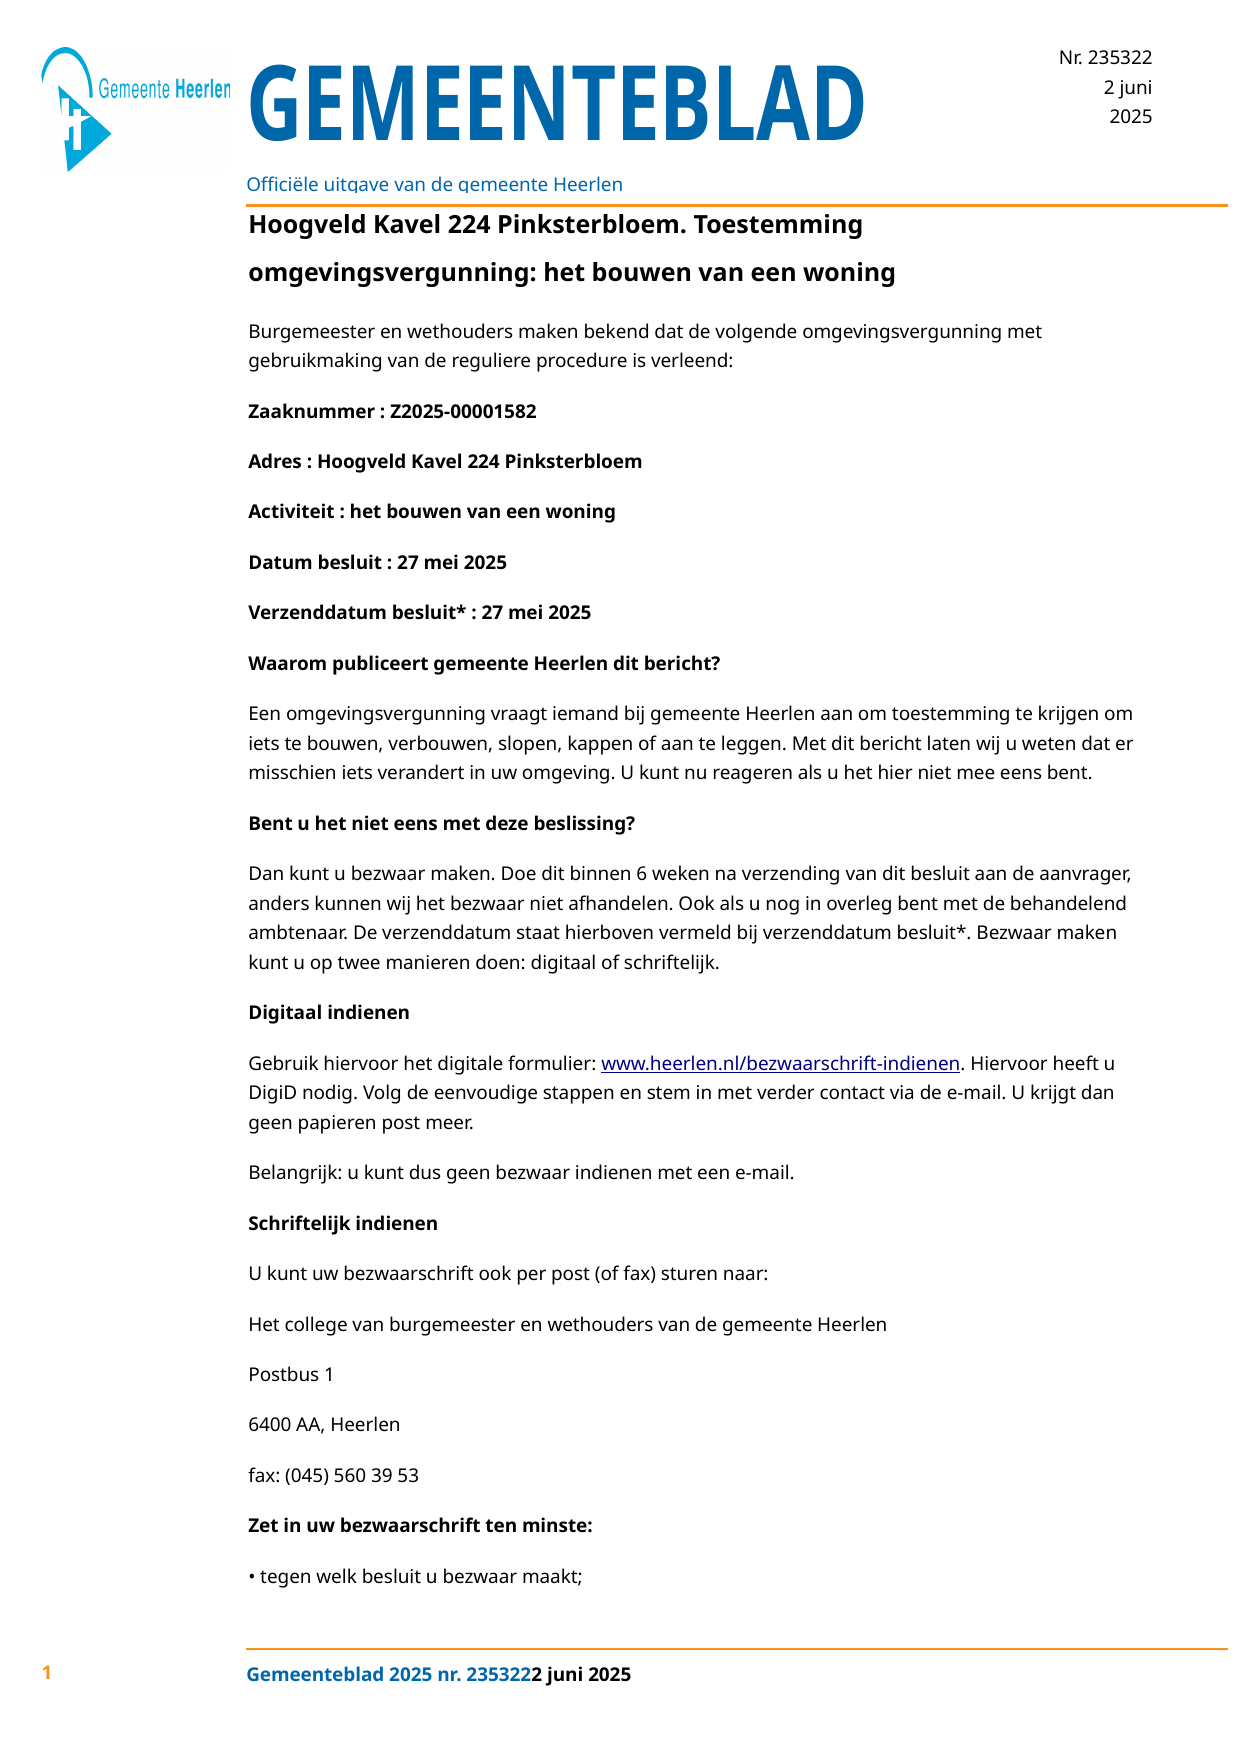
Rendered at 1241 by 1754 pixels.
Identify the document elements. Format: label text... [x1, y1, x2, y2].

text Hoogveld Kavel 224 Pinksterbloem. Toestemming omgevingsvergunning: het bouwen van een woning [248, 207, 1152, 288]
text Adres : Hoogveld Kavel 224 Pinksterbloem [248, 448, 1152, 474]
text fax: (045) 560 39 53 [248, 1462, 1152, 1488]
text 6400 AA, Heerlen [248, 1412, 1152, 1437]
text Burgemeester en wethouders maken bekend dat de volgende omgevingsvergunning met gebruikmaking van de reguliere procedure is verleend: [248, 318, 1152, 373]
text Het college van burgemeester en wethouders van de gemeente Heerlen [248, 1311, 1152, 1337]
text • tegen welk besluit u bezwaar maakt; [248, 1563, 1152, 1589]
text Verzenddatum besluit* : 27 mei 2025 [248, 599, 1152, 625]
text Postbus 1 [248, 1361, 1152, 1387]
text Schriftelijk indienen [248, 1210, 1152, 1236]
text Activiteit : het bouwen van een woning [248, 499, 1152, 524]
text Digitaal indienen [248, 999, 1152, 1025]
text Datum besluit : 27 mei 2025 [248, 549, 1152, 575]
text Waarom publiceert gemeente Heerlen dit bericht? [248, 650, 1152, 676]
text Dan kunt u bezwaar maken. Doe dit binnen 6 weken na verzending van dit besluit aan de aanvrager, anders kunnen wij het bezwaar niet afhandelen. Ook als u nog in overleg bent met de behandelend ambtenaar. De verzenddatum staat hierboven vermeld bij verzenddatum besluit*. Bezwaar maken kunt u op twee manieren doen: digitaal of schriftelijk. [248, 860, 1152, 975]
text Gebruik hiervoor het digitale formulier: www.heerlen.nl/bezwaarschrift-indienen. Hiervoor heeft u DigiD nodig. Volg de eenvoudige stappen en stem in met verder contact via de e-mail. U krijgt dan geen papieren post meer. [248, 1050, 1152, 1135]
text Zet in uw bezwaarschrift ten minste: [248, 1512, 1152, 1538]
text Bent u het niet eens met deze beslissing? [248, 810, 1152, 836]
text Belangrijk: u kunt dus geen bezwaar indienen met een e-mail. [248, 1159, 1152, 1185]
picture [41, 47, 59, 70]
text U kunt uw bezwaarschrift ook per post (of fax) sturen naar: [248, 1260, 1152, 1286]
text Een omgevingsvergunning vraagt iemand bij gemeente Heerlen aan om toestemming te krijgen om iets te bouwen, verbouwen, slopen, kappen of aan te leggen. Met dit bericht laten wij u weten dat er misschien iets verandert in uw omgeving. U kunt nu reageren als u het hier niet mee eens bent. [248, 700, 1152, 785]
text Zaaknummer : Z2025-00001582 [248, 398, 1152, 424]
picture [41, 47, 231, 172]
